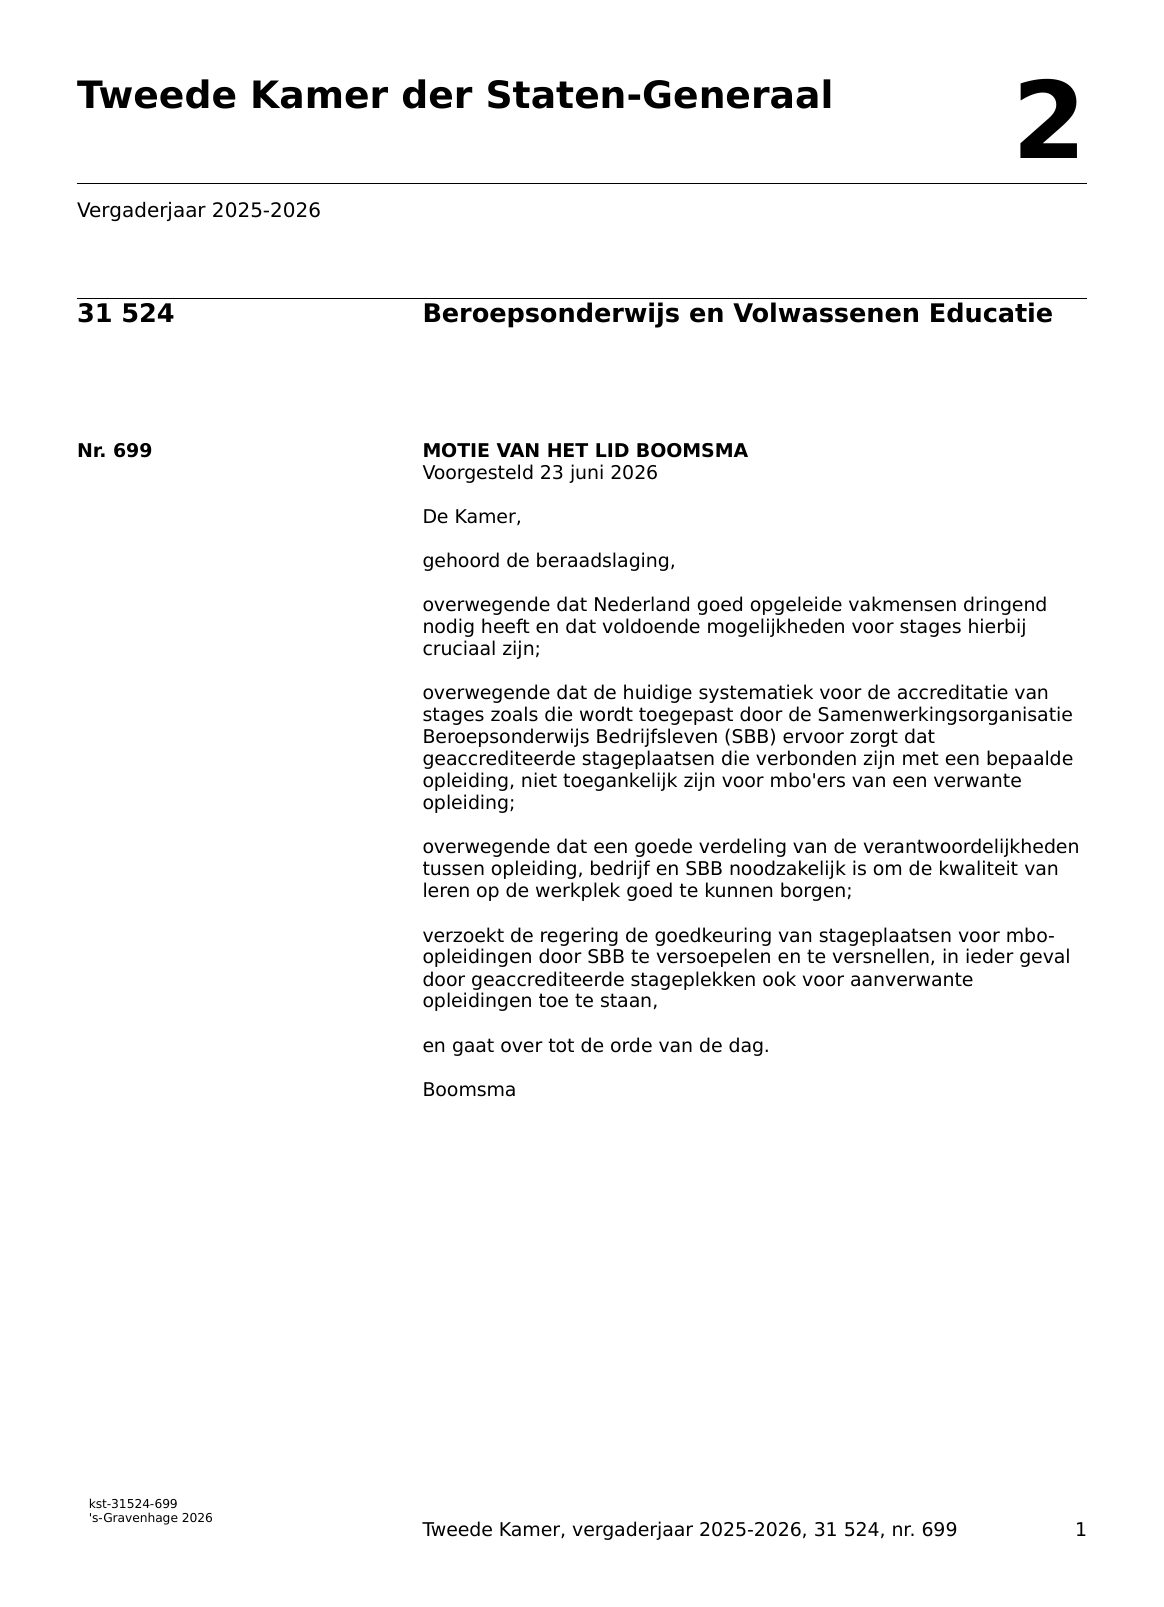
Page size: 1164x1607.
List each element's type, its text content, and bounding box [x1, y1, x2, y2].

text overwegende dat de huidige systematiek voor de accreditatie van stages zoals die wordt toegepast door de Samenwerkingsorganisatie Beroepsonderwijs Bedrijfsleven (SBB) ervoor zorgt dat geaccrediteerde stageplaatsen die verbonden zijn met een bepaalde opleiding, niet toegankelijk zijn voor mbo'ers van een verwante opleiding; [422, 682, 1087, 814]
table_header Tweede Kamer der Staten-Generaal [77, 59, 886, 183]
text 's-Gravenhage 2026 [88, 1511, 323, 1525]
text kst-31524-699 [88, 1497, 323, 1511]
subtitle Nr. 699 MOTIE VAN HET LID BOOMSMA [77, 440, 1087, 462]
text en gaat over tot de orde van de dag. [422, 1034, 1087, 1057]
table_cell Vergaderjaar 2025-2026 [77, 184, 1087, 298]
table_header 2 [886, 59, 1087, 183]
text gehoord de beraadslaging, [422, 550, 1087, 572]
text De Kamer, [422, 506, 1087, 528]
text verzoekt de regering de goedkeuring van stageplaatsen voor mbo-opleidingen door SBB te versoepelen en te versnellen, in ieder geval door geaccrediteerde stageplekken ook voor aanverwante opleidingen toe te staan, [422, 924, 1087, 1012]
text Voorgesteld 23 juni 2026 [422, 462, 1087, 484]
text overwegende dat Nederland goed opgeleide vakmensen dringend nodig heeft en dat voldoende mogelijkheden voor stages hierbij cruciaal zijn; [422, 594, 1087, 660]
text Boomsma [422, 1079, 1087, 1101]
text overwegende dat een goede verdeling van de verantwoordelijkheden tussen opleiding, bedrijf en SBB noodzakelijk is om de kwaliteit van leren op de werkplek goed te kunnen borgen; [422, 836, 1087, 902]
subtitle 31 524 Beroepsonderwijs en Volwassenen Educatie [77, 299, 1087, 329]
